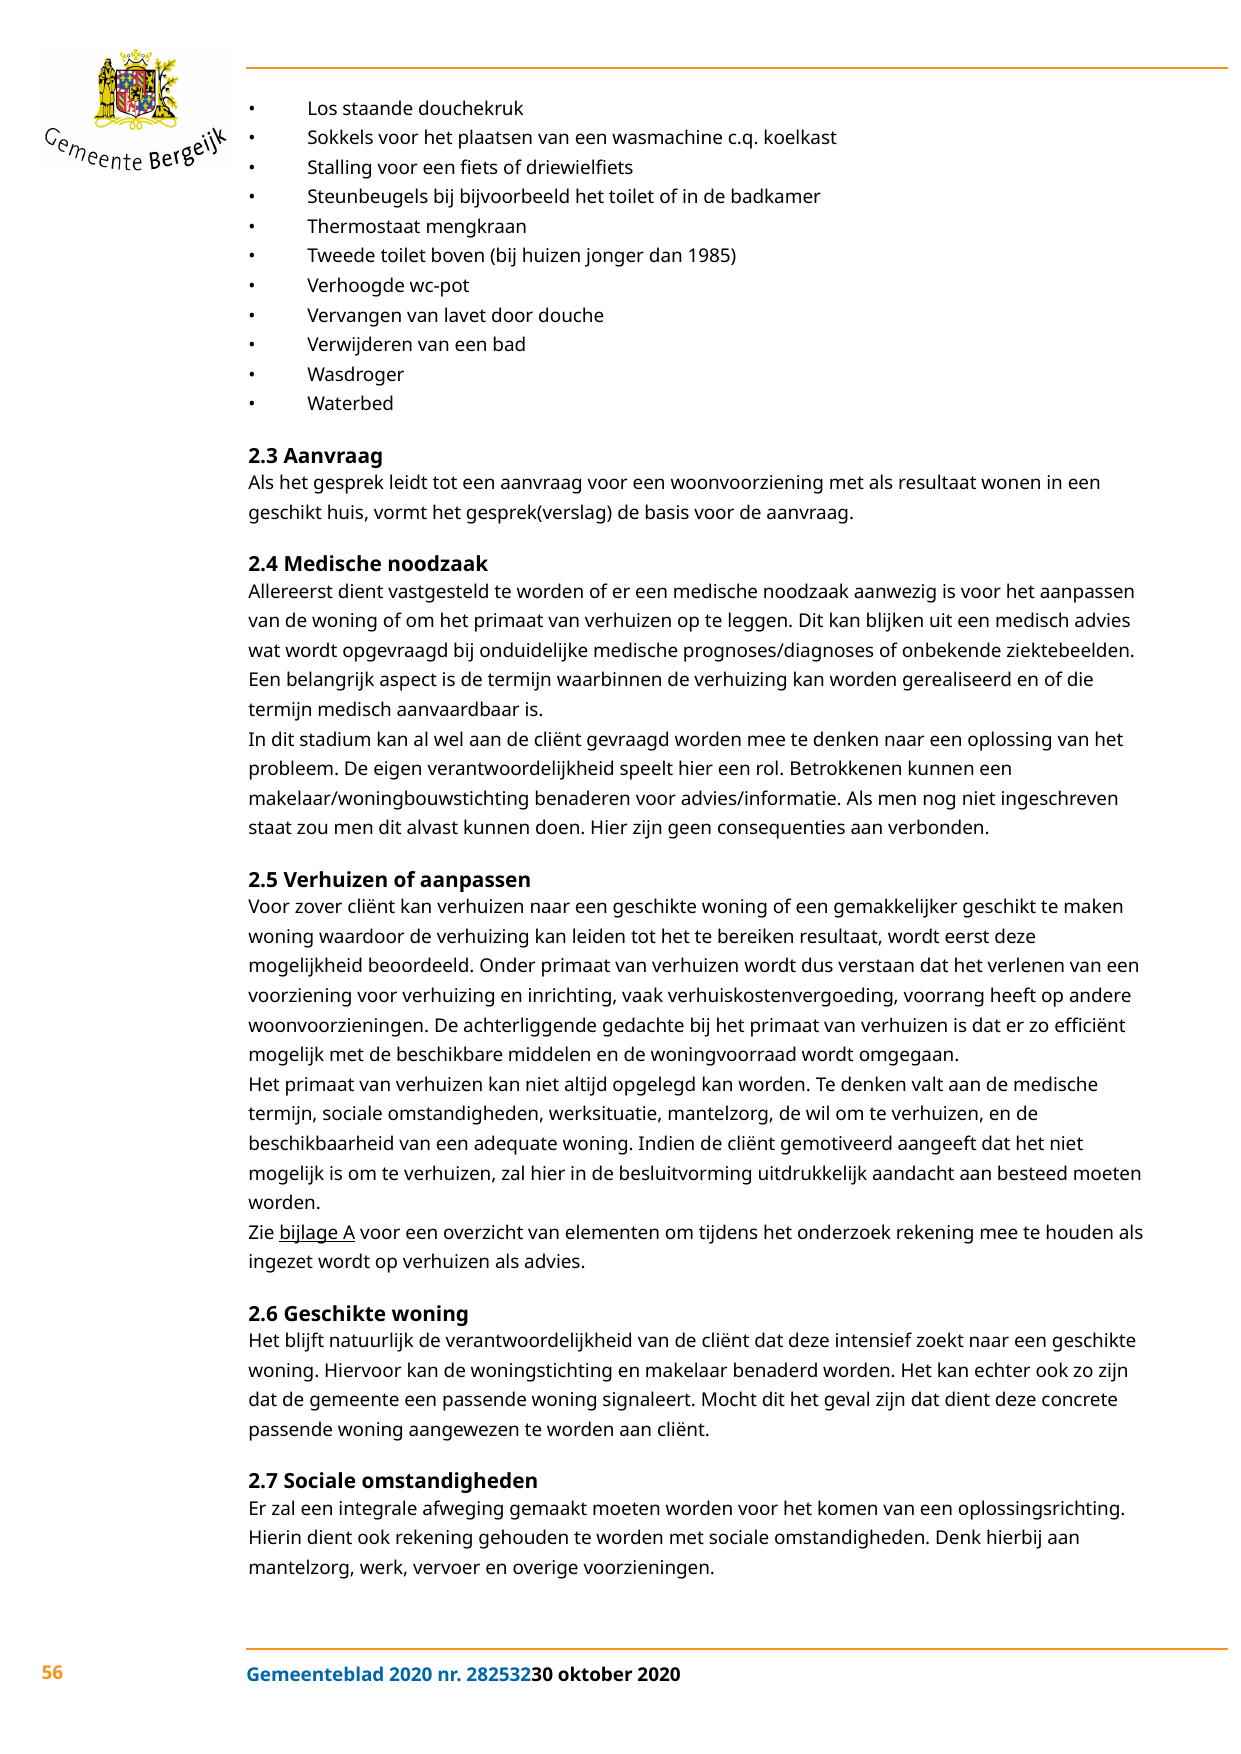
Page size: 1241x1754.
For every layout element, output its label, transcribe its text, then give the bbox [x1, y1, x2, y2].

list Verhoogde wc-pot [248, 272, 1152, 298]
list Sokkels voor het plaatsen van een wasmachine c.q. koelkast [248, 124, 1152, 150]
list Tweede toilet boven (bij huizen jonger dan 1985) [248, 243, 1152, 268]
text 2.3 Aanvraag [248, 441, 1152, 469]
text 2.4 Medische noodzaak [248, 549, 1152, 578]
list Wasdroger [248, 361, 1152, 387]
text Allereerst dient vastgesteld te worden of er een medische noodzaak aanwezig is voor het aanpassen van de woning of om het primaat van verhuizen op te leggen. Dit kan blijken uit een medisch advies wat wordt opgevraagd bij onduidelijke medische prognoses/diagnoses of onbekende ziektebeelden. [248, 578, 1152, 663]
list Thermostaat mengkraan [248, 213, 1152, 239]
text Het primaat van verhuizen kan niet altijd opgelegd kan worden. Te denken valt aan de medische termijn, sociale omstandigheden, werksituatie, mantelzorg, de wil om te verhuizen, en de beschikbaarheid van een adequate woning. Indien de cliënt gemotiveerd aangeeft dat het niet mogelijk is om te verhuizen, zal hier in de besluitvorming uitdrukkelijk aandacht aan besteed moeten worden. [248, 1071, 1152, 1215]
text 2.6 Geschikte woning [248, 1299, 1152, 1327]
text 2.5 Verhuizen of aanpassen [248, 865, 1152, 893]
text Zie bijlage A voor een overzicht van elementen om tijdens het onderzoek rekening mee te houden als ingezet wordt op verhuizen als advies. [248, 1219, 1152, 1274]
picture [41, 47, 231, 172]
text Een belangrijk aspect is de termijn waarbinnen de verhuizing kan worden gerealiseerd en of die termijn medisch aanvaardbaar is. [248, 667, 1152, 722]
list Waterbed [248, 391, 1152, 416]
list Stalling voor een fiets of driewielfiets [248, 154, 1152, 180]
list Vervangen van lavet door douche [248, 302, 1152, 328]
text 2.7 Sociale omstandigheden [248, 1466, 1152, 1495]
list Verwijderen van een bad [248, 331, 1152, 357]
list Los staande douchekruk [248, 95, 1152, 121]
text Voor zover cliënt kan verhuizen naar een geschikte woning of een gemakkelijker geschikt te maken woning waardoor de verhuizing kan leiden tot het te bereiken resultaat, wordt eerst deze mogelijkheid beoordeeld. Onder primaat van verhuizen wordt dus verstaan dat het verlenen van een voorziening voor verhuizing en inrichting, vaak verhuiskostenvergoeding, voorrang heeft op andere woonvoorzieningen. De achterliggende gedachte bij het primaat van verhuizen is dat er zo efficiënt mogelijk met de beschikbare middelen en de woningvoorraad wordt omgegaan. [248, 893, 1152, 1067]
text In dit stadium kan al wel aan de cliënt gevraagd worden mee te denken naar een oplossing van het probleem. De eigen verantwoordelijkheid speelt hier een rol. Betrokkenen kunnen een makelaar/woningbouwstichting benaderen voor advies/informatie. Als men nog niet ingeschreven staat zou men dit alvast kunnen doen. Hier zijn geen consequenties aan verbonden. [248, 726, 1152, 840]
text Als het gesprek leidt tot een aanvraag voor een woonvoorziening met als resultaat wonen in een geschikt huis, vormt het gesprek(verslag) de basis voor de aanvraag. [248, 469, 1152, 525]
list Steunbeugels bij bijvoorbeeld het toilet of in de badkamer [248, 183, 1152, 209]
text Er zal een integrale afweging gemaakt moeten worden voor het komen van een oplossingsrichting. Hierin dient ook rekening gehouden te worden met sociale omstandigheden. Denk hierbij aan mantelzorg, werk, vervoer en overige voorzieningen. [248, 1495, 1152, 1580]
text Het blijft natuurlijk de verantwoordelijkheid van de cliënt dat deze intensief zoekt naar een geschikte woning. Hiervoor kan de woningstichting en makelaar benaderd worden. Het kan echter ook zo zijn dat de gemeente een passende woning signaleert. Mocht dit het geval zijn dat dient deze concrete passende woning aangewezen te worden aan cliënt. [248, 1327, 1152, 1442]
